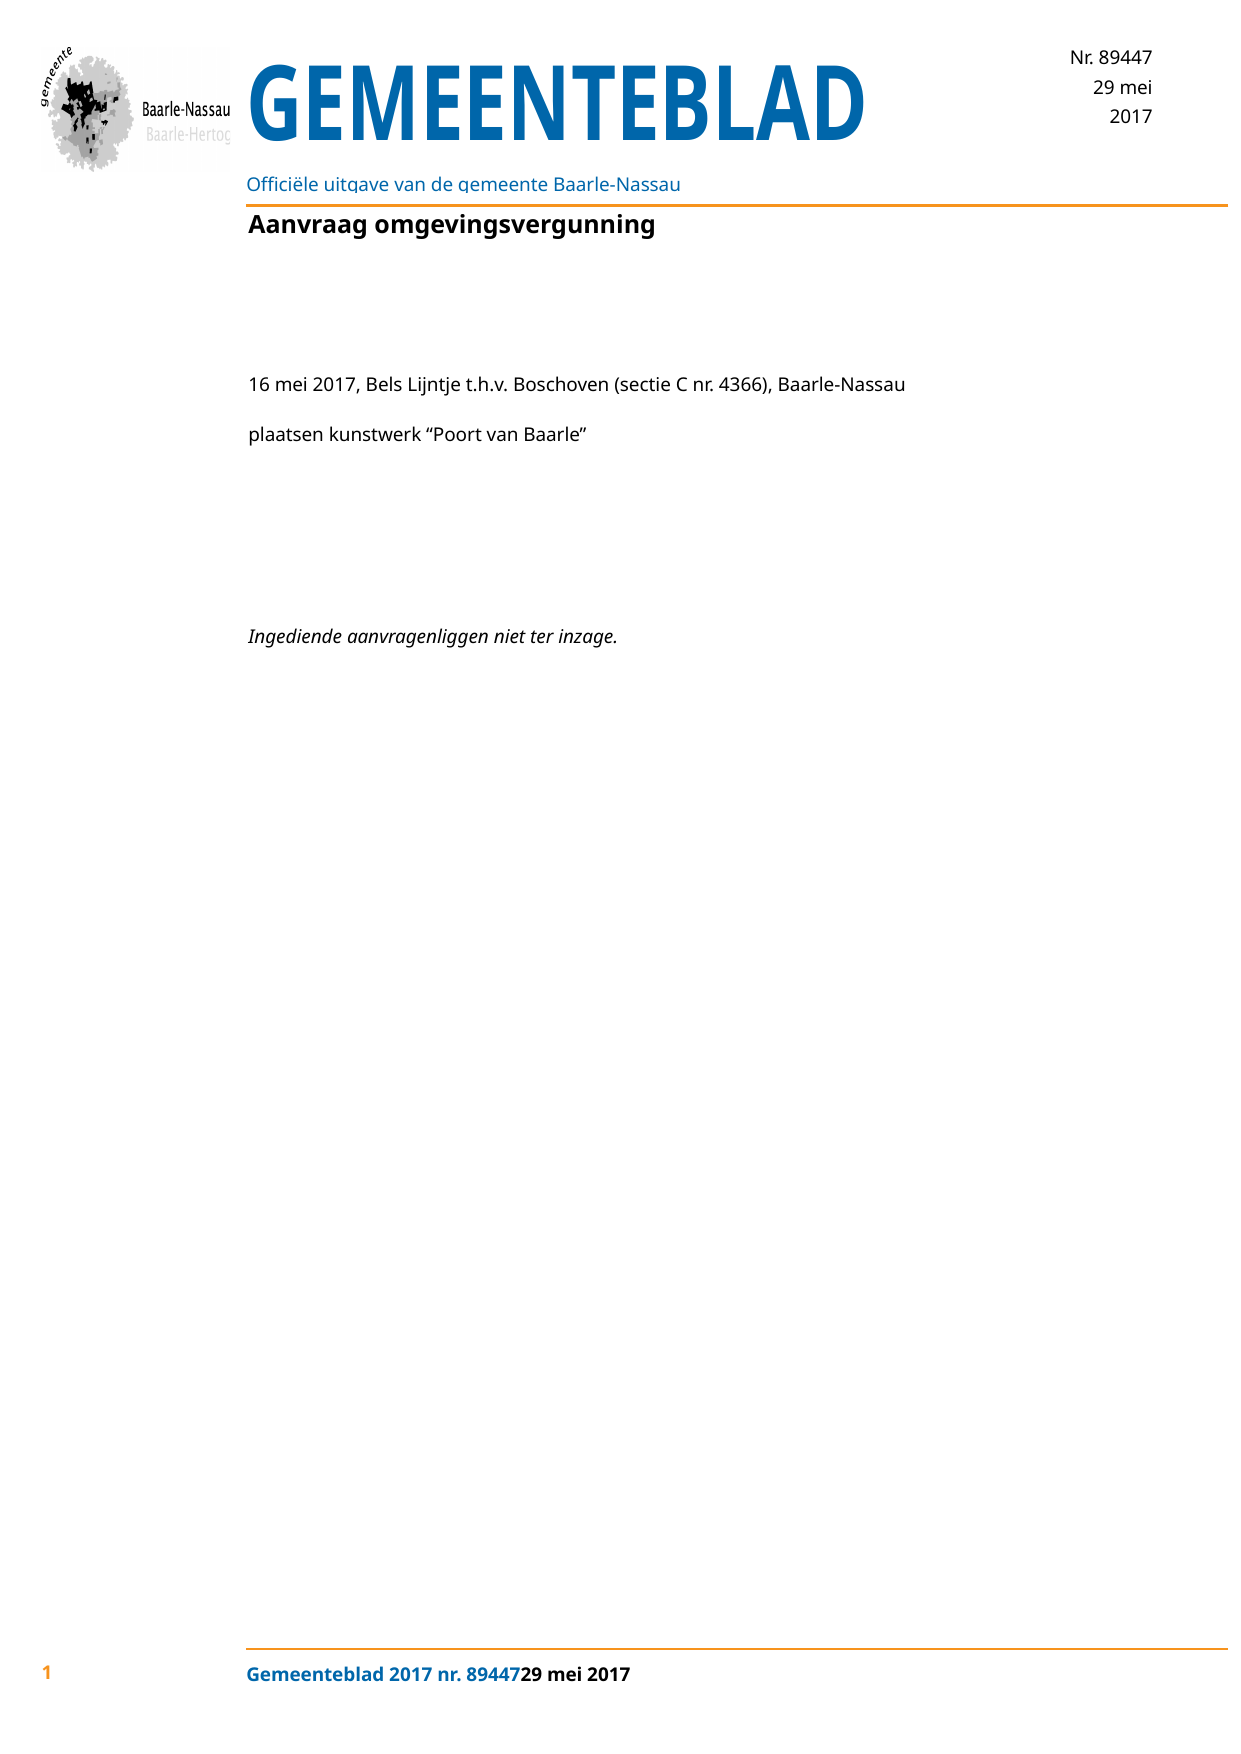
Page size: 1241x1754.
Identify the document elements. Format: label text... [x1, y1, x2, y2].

picture [41, 47, 231, 172]
text plaatsen kunstwerk “Poort van Baarle” [248, 422, 1152, 447]
text Ingediende aanvragenliggen niet ter inzage. [248, 623, 1152, 649]
text Aanvraag omgevingsvergunning [248, 207, 1152, 241]
text 16 mei 2017, Bels Lijntje t.h.v. Boschoven (sectie C nr. 4366), Baarle-Nassau [248, 371, 1152, 397]
